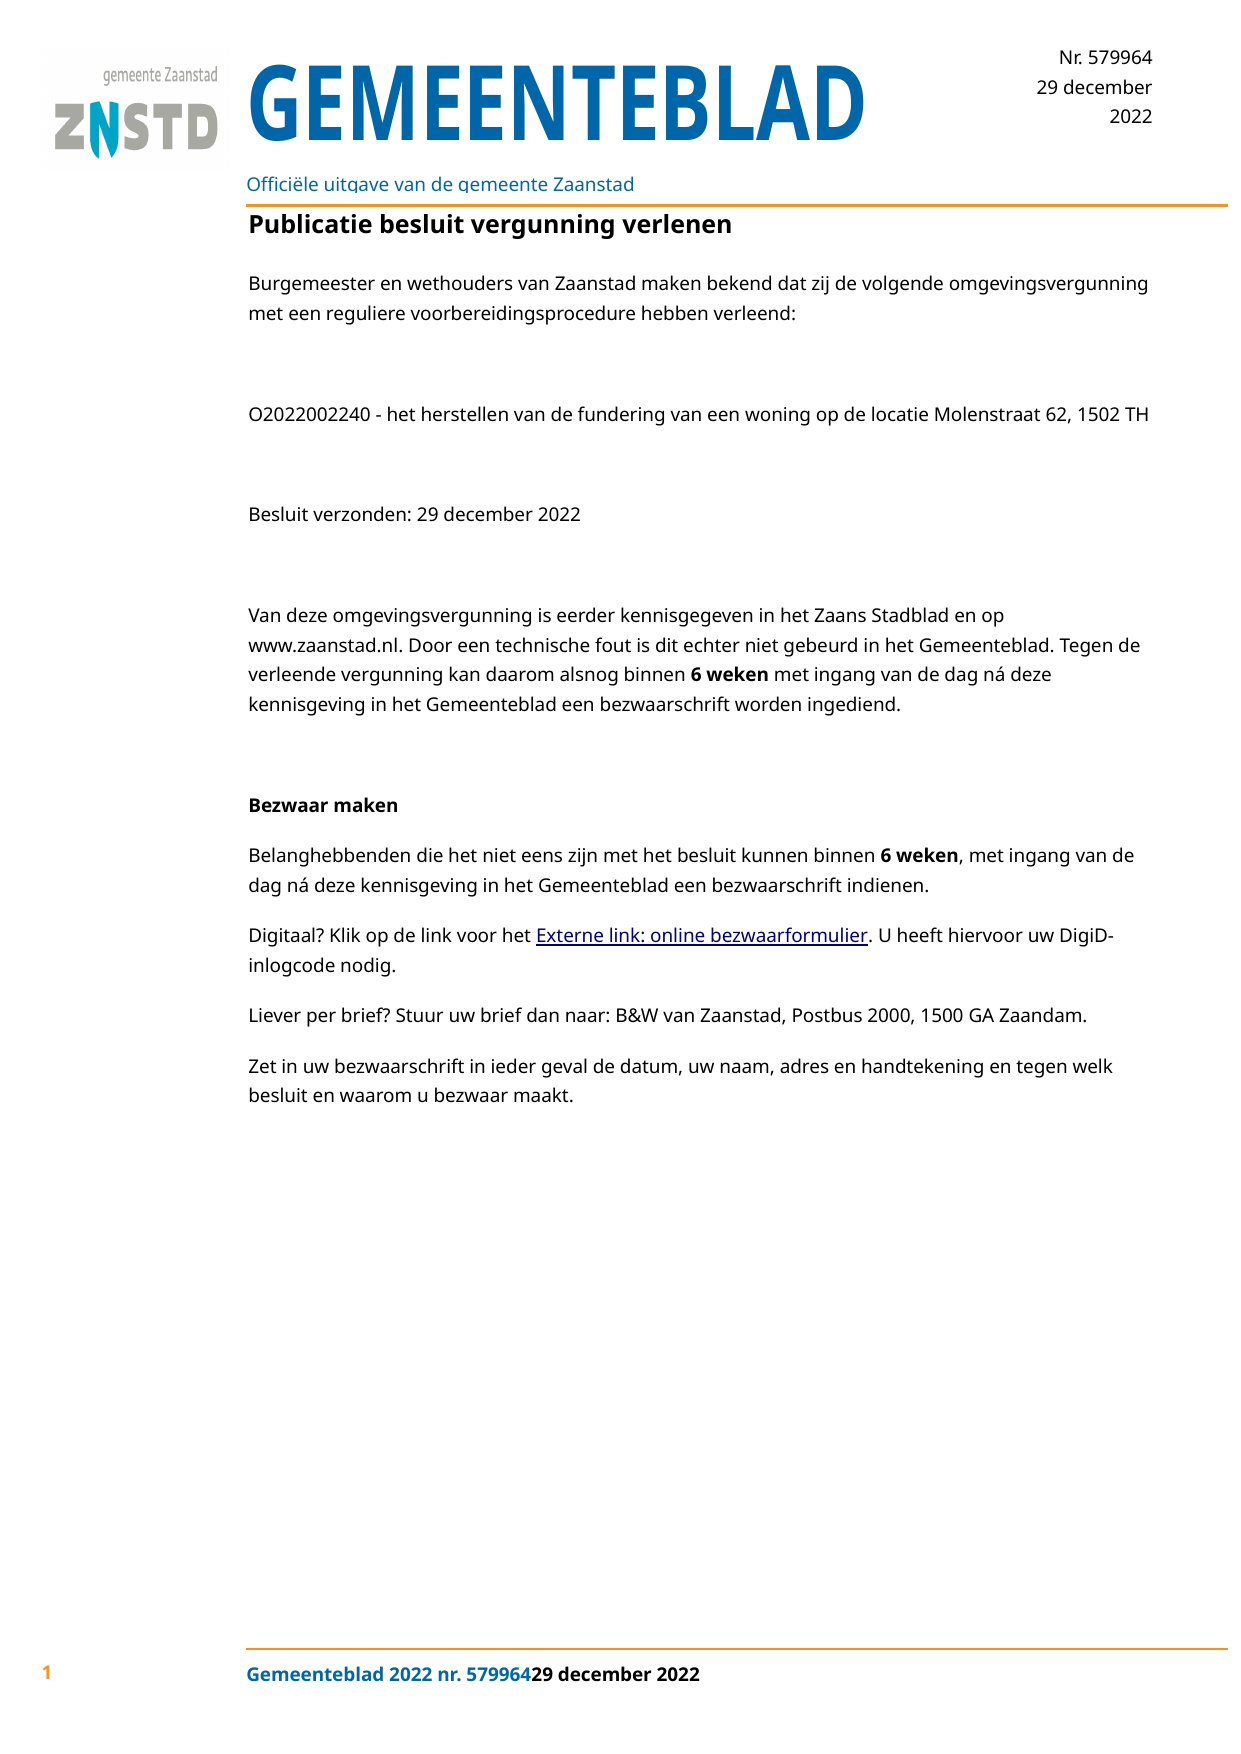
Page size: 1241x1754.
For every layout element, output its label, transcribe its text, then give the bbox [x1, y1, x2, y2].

text Zet in uw bezwaarschrift in ieder geval de datum, uw naam, adres en handtekening en tegen welk besluit en waarom u bezwaar maakt. [248, 1053, 1152, 1108]
text Digitaal? Klik op de link voor het Externe link: online bezwaarformulier. U heeft hiervoor uw DigiD-inlogcode nodig. [248, 922, 1152, 978]
text Liever per brief? Stuur uw brief dan naar: B&W van Zaanstad, Postbus 2000, 1500 GA Zaandam. [248, 1002, 1152, 1028]
text Bezwaar maken [248, 792, 1152, 818]
picture [41, 47, 231, 172]
text O2022002240 - het herstellen van de fundering van een woning op de locatie Molenstraat 62, 1502 TH [248, 401, 1152, 426]
text Belanghebbenden die het niet eens zijn met het besluit kunnen binnen 6 weken, met ingang van de dag ná deze kennisgeving in het Gemeenteblad een bezwaarschrift indienen. [248, 842, 1152, 898]
text Burgemeester en wethouders van Zaanstad maken bekend dat zij de volgende omgevingsvergunning met een reguliere voorbereidingsprocedure hebben verleend: [248, 270, 1152, 326]
text Besluit verzonden: 29 december 2022 [248, 502, 1152, 527]
text Van deze omgevingsvergunning is eerder kennisgegeven in het Zaans Stadblad en op www.zaanstad.nl. Door een technische fout is dit echter niet gebeurd in het Gemeenteblad. Tegen de verleende vergunning kan daarom alsnog binnen 6 weken met ingang van de dag ná deze kennisgeving in het Gemeenteblad een bezwaarschrift worden ingediend. [248, 602, 1152, 717]
text Publicatie besluit vergunning verlenen [248, 207, 1152, 241]
